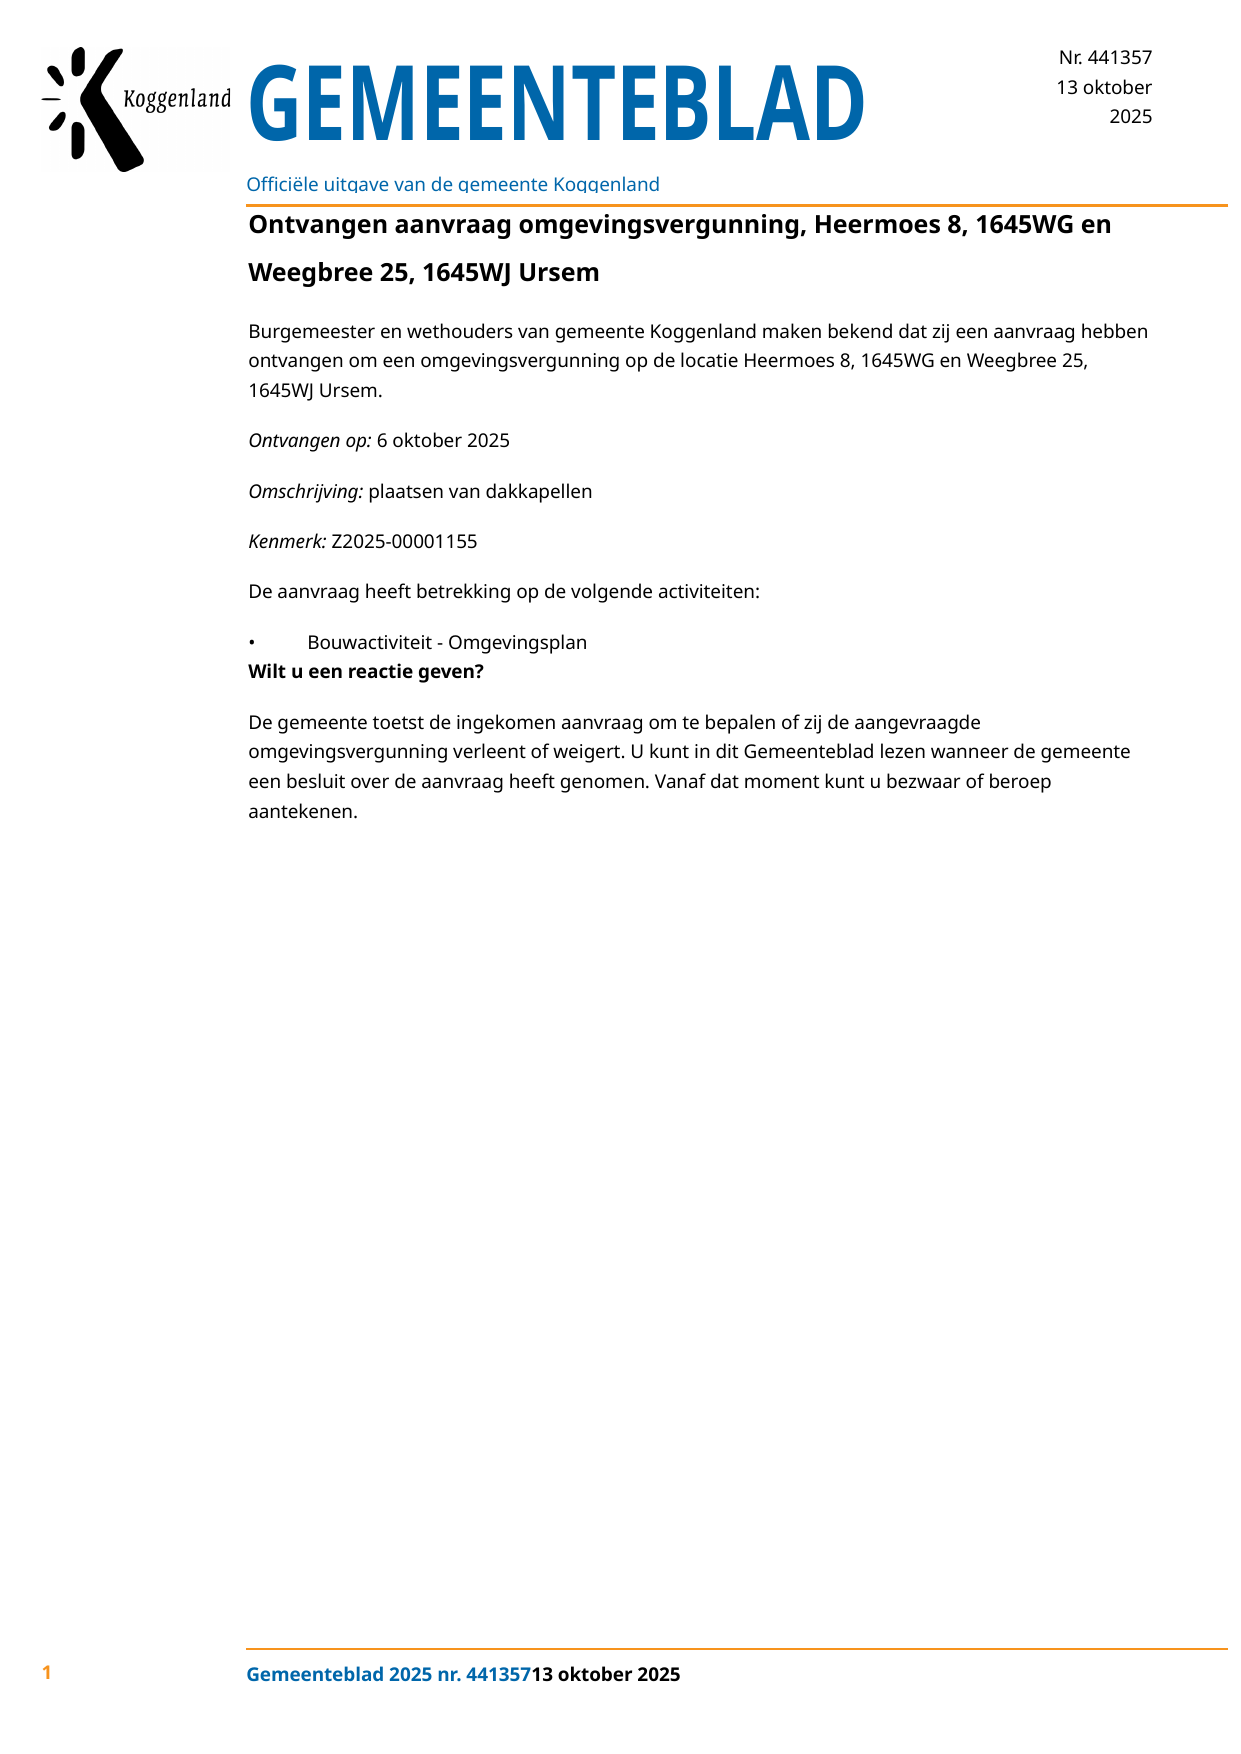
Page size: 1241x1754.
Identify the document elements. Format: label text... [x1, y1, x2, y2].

text Wilt u een reactie geven? [248, 659, 1152, 684]
text Burgemeester en wethouders van gemeente Koggenland maken bekend dat zij een aanvraag hebben ontvangen om een omgevingsvergunning op de locatie Heermoes 8, 1645WG en Weegbree 25, 1645WJ Ursem. [248, 318, 1152, 403]
picture [41, 47, 231, 172]
text Omschrijving: plaatsen van dakkapellen [248, 478, 1152, 504]
text De gemeente toetst de ingekomen aanvraag om te bepalen of zij de aangevraagde omgevingsvergunning verleent of weigert. U kunt in dit Gemeenteblad lezen wanneer de gemeente een besluit over de aanvraag heeft genomen. Vanaf dat moment kunt u bezwaar of beroep aantekenen. [248, 709, 1152, 824]
text Kenmerk: Z2025-00001155 [248, 528, 1152, 554]
text Ontvangen op: 6 oktober 2025 [248, 427, 1152, 453]
text De aanvraag heeft betrekking op de volgende activiteiten: [248, 579, 1152, 604]
list Bouwactiviteit - Omgevingsplan [248, 629, 1152, 655]
text Ontvangen aanvraag omgevingsvergunning, Heermoes 8, 1645WG en Weegbree 25, 1645WJ Ursem [248, 207, 1152, 288]
